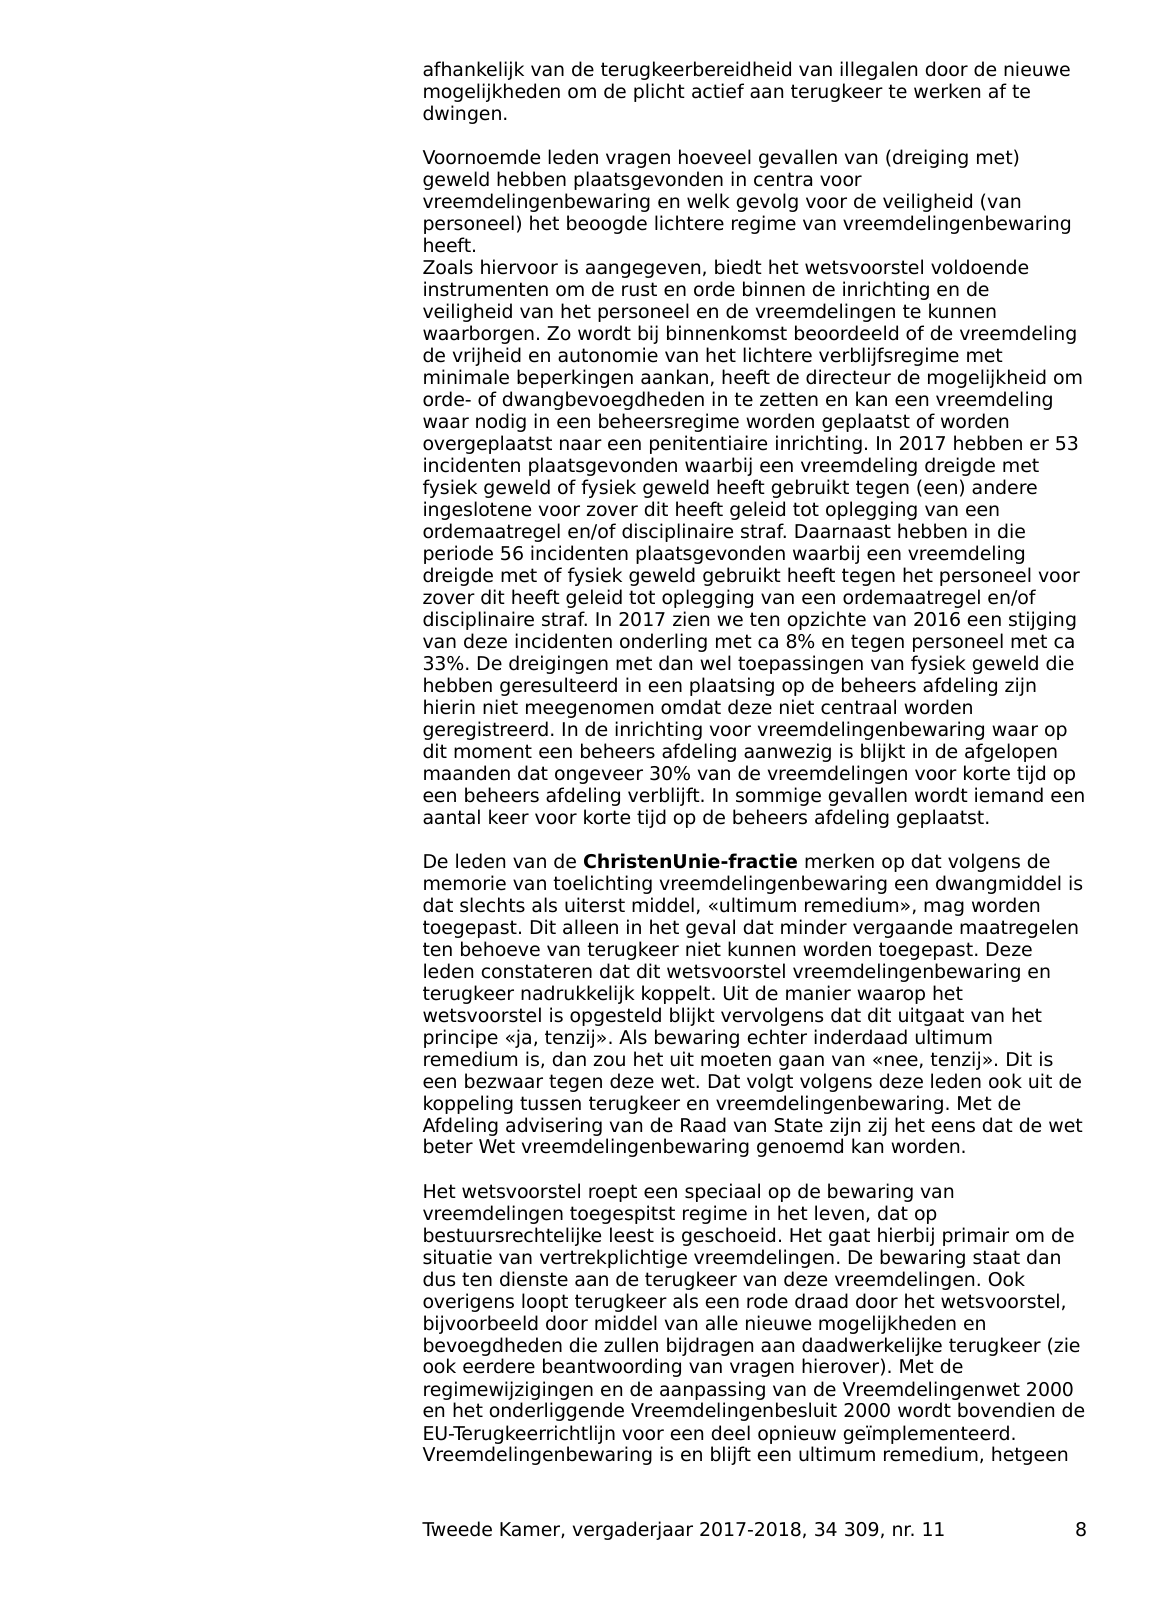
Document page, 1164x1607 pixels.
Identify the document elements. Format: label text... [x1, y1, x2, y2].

text Voornoemde leden vragen hoeveel gevallen van (dreiging met) geweld hebben plaatsgevonden in centra voor vreemdelingenbewaring en welk gevolg voor de veiligheid (van personeel) het beoogde lichtere regime van vreemdelingenbewaring heeft. [422, 147, 1087, 257]
text De leden van de ChristenUnie-fractie merken op dat volgens de memorie van toelichting vreemdelingenbewaring een dwangmiddel is dat slechts als uiterst middel, «ultimum remedium», mag worden toegepast. Dit alleen in het geval dat minder vergaande maatregelen ten behoeve van terugkeer niet kunnen worden toegepast. Deze leden constateren dat dit wetsvoorstel vreemdelingenbewaring en terugkeer nadrukkelijk koppelt. Uit de manier waarop het wetsvoorstel is opgesteld blijkt vervolgens dat dit uitgaat van het principe «ja, tenzij». Als bewaring echter inderdaad ultimum remedium is, dan zou het uit moeten gaan van «nee, tenzij». Dit is een bezwaar tegen deze wet. Dat volgt volgens deze leden ook uit de koppeling tussen terugkeer en vreemdelingenbewaring. Met de Afdeling advisering van de Raad van State zijn zij het eens dat de wet beter Wet vreemdelingenbewaring genoemd kan worden. [422, 851, 1087, 1158]
text afhankelijk van de terugkeerbereidheid van illegalen door de nieuwe mogelijkheden om de plicht actief aan terugkeer te werken af te dwingen. [422, 59, 1087, 125]
text Zoals hiervoor is aangegeven, biedt het wetsvoorstel voldoende instrumenten om de rust en orde binnen de inrichting en de veiligheid van het personeel en de vreemdelingen te kunnen waarborgen. Zo wordt bij binnenkomst beoordeeld of de vreemdeling de vrijheid en autonomie van het lichtere verblijfsregime met minimale beperkingen aankan, heeft de directeur de mogelijkheid om orde- of dwangbevoegdheden in te zetten en kan een vreemdeling waar nodig in een beheersregime worden geplaatst of worden overgeplaatst naar een penitentiaire inrichting. In 2017 hebben er 53 incidenten plaatsgevonden waarbij een vreemdeling dreigde met fysiek geweld of fysiek geweld heeft gebruikt tegen (een) andere ingeslotene voor zover dit heeft geleid tot oplegging van een ordemaatregel en/of disciplinaire straf. Daarnaast hebben in die periode 56 incidenten plaatsgevonden waarbij een vreemdeling dreigde met of fysiek geweld gebruikt heeft tegen het personeel voor zover dit heeft geleid tot oplegging van een ordemaatregel en/of disciplinaire straf. In 2017 zien we ten opzichte van 2016 een stijging van deze incidenten onderling met ca 8% en tegen personeel met ca 33%. De dreigingen met dan wel toepassingen van fysiek geweld die hebben geresulteerd in een plaatsing op de beheers afdeling zijn hierin niet meegenomen omdat deze niet centraal worden geregistreerd. In de inrichting voor vreemdelingenbewaring waar op dit moment een beheers afdeling aanwezig is blijkt in de afgelopen maanden dat ongeveer 30% van de vreemdelingen voor korte tijd op een beheers afdeling verblijft. In sommige gevallen wordt iemand een aantal keer voor korte tijd op de beheers afdeling geplaatst. [422, 257, 1087, 828]
text Het wetsvoorstel roept een speciaal op de bewaring van vreemdelingen toegespitst regime in het leven, dat op bestuursrechtelijke leest is geschoeid. Het gaat hierbij primair om de situatie van vertrekplichtige vreemdelingen. De bewaring staat dan dus ten dienste aan de terugkeer van deze vreemdelingen. Ook overigens loopt terugkeer als een rode draad door het wetsvoorstel, bijvoorbeeld door middel van alle nieuwe mogelijkheden en bevoegdheden die zullen bijdragen aan daadwerkelijke terugkeer (zie ook eerdere beantwoording van vragen hierover). Met de regimewijzigingen en de aanpassing van de Vreemdelingenwet 2000 en het onderliggende Vreemdelingenbesluit 2000 wordt bovendien de EU-Terugkeerrichtlijn voor een deel opnieuw geïmplementeerd. Vreemdelingenbewaring is en blijft een ultimum remedium, hetgeen [422, 1181, 1087, 1466]
